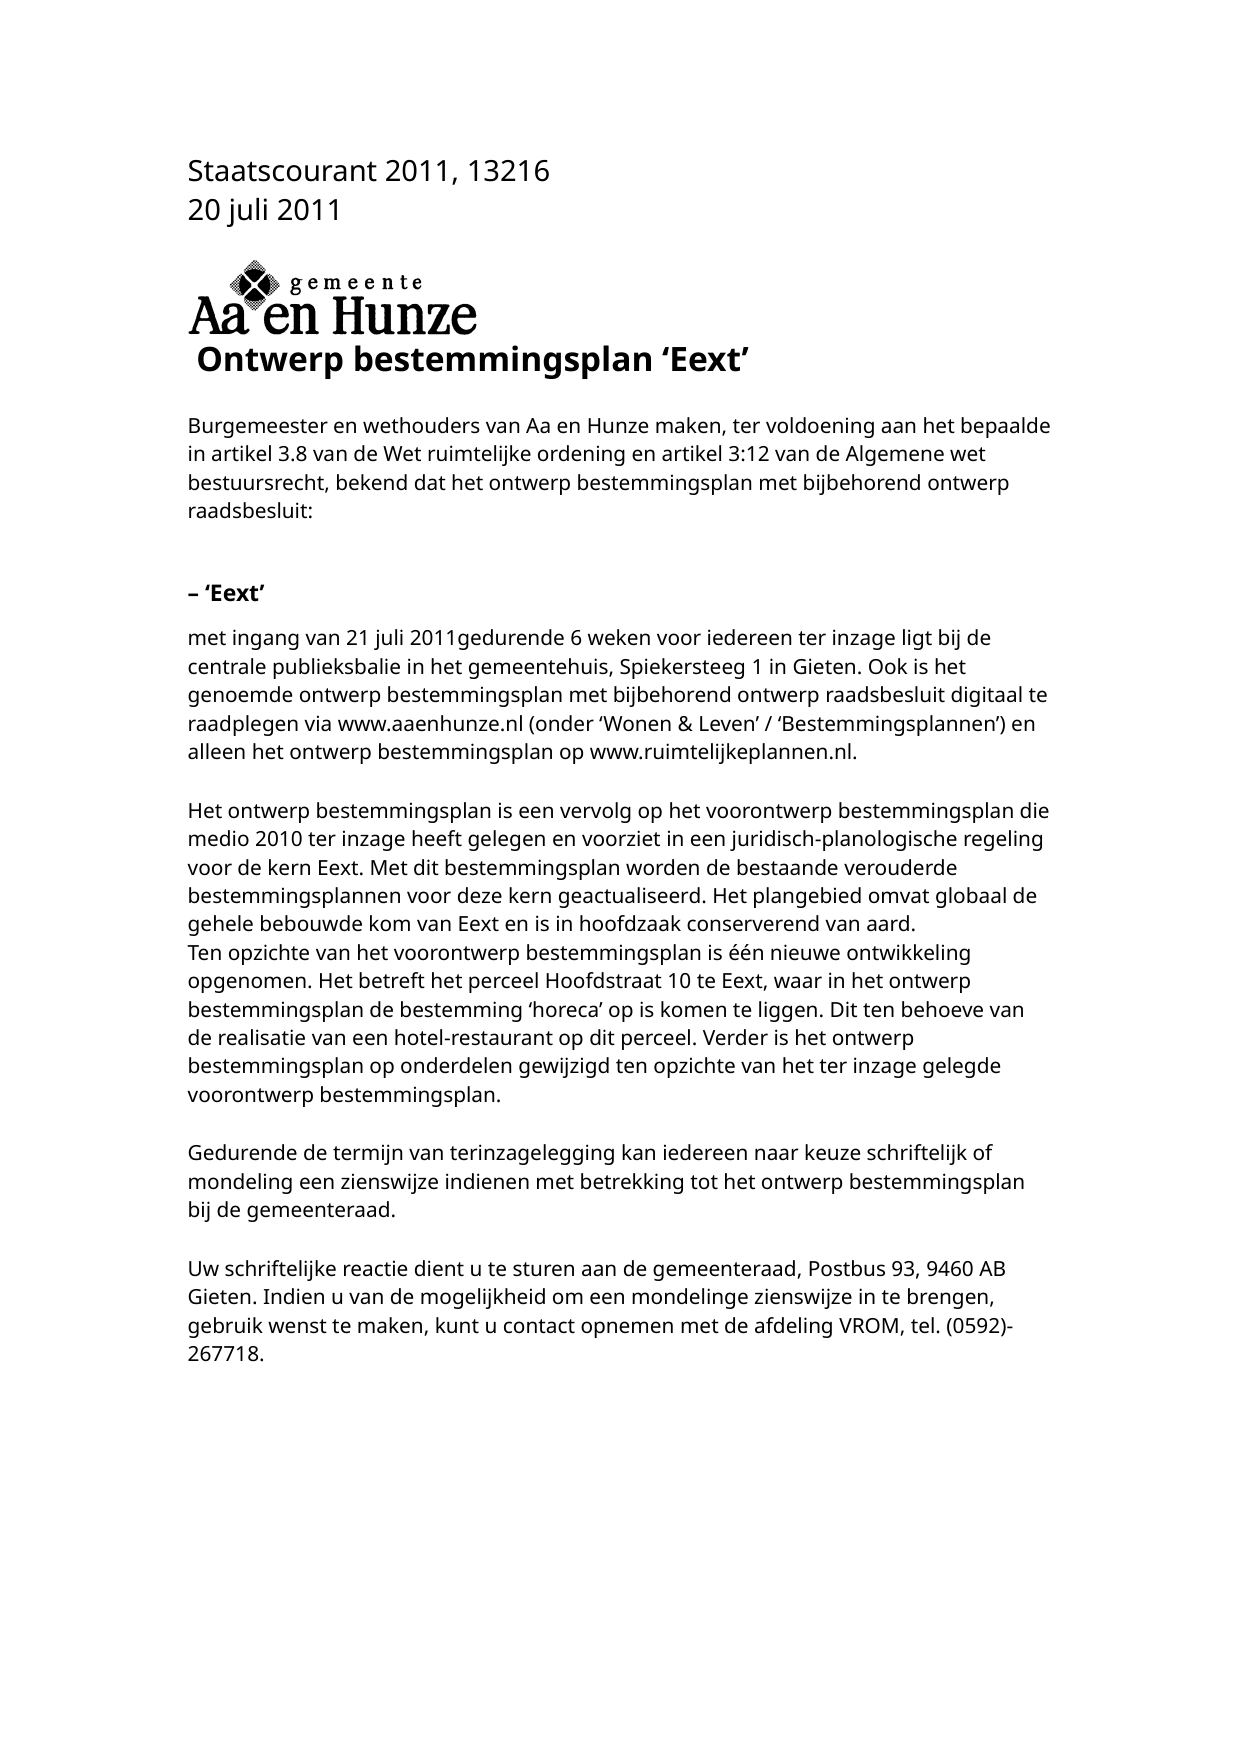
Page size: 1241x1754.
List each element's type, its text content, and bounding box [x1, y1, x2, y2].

text Het ontwerp bestemmingsplan is een vervolg op het voorontwerp bestemmingsplan die medio 2010 ter inzage heeft gelegen en voorziet in een juridisch-planologische regeling voor de kern Eext. Met dit bestemmingsplan worden de bestaande verouderde bestemmingsplannen voor deze kern geactualiseerd. Het plangebied omvat globaal de gehele bebouwde kom van Eext en is in hoofdzaak conserverend van aard. [187, 796, 1053, 938]
text met ingang van 21 juli 2011gedurende 6 weken voor iedereen ter inzage ligt bij de centrale publieksbalie in het gemeentehuis, Spiekersteeg 1 in Gieten. Ook is het genoemde ontwerp bestemmingsplan met bijbehorend ontwerp raadsbesluit digitaal te raadplegen via www.aaenhunze.nl (onder ‘Wonen & Leven’ / ‘Bestemmingsplannen’) en alleen het ontwerp bestemmingsplan op www.ruimtelijkeplannen.nl. [187, 623, 1053, 766]
text Gedurende de termijn van terinzagelegging kan iedereen naar keuze schriftelijk of mondeling een zienswijze indienen met betrekking tot het ontwerp bestemmingsplan bij de gemeenteraad. [187, 1138, 1053, 1224]
text Uw schriftelijke reactie dient u te sturen aan de gemeenteraad, Postbus 93, 9460 AB Gieten. Indien u van de mogelijkheid om een mondelinge zienswijze in te brengen, gebruik wenst te maken, kunt u contact opnemen met de afdeling VROM, tel. (0592)-267718. [187, 1254, 1053, 1368]
text Ten opzichte van het voorontwerp bestemmingsplan is één nieuwe ontwikkeling opgenomen. Het betreft het perceel Hoofdstraat 10 te Eext, waar in het ontwerp bestemmingsplan de bestemming ‘horeca’ op is komen te liggen. Dit ten behoeve van de realisatie van een hotel-restaurant op dit perceel. Verder is het ontwerp bestemmingsplan op onderdelen gewijzigd ten opzichte van het ter inzage gelegde voorontwerp bestemmingsplan. [187, 938, 1053, 1108]
text Staatscourant 2011, 13216 [187, 150, 1053, 190]
subtitle Ontwerp bestemmingsplan ‘Eext’ [187, 271, 1053, 381]
text Burgemeester en wethouders van Aa en Hunze maken, ter voldoening aan het bepaalde in artikel 3.8 van de Wet ruimtelijke ordening en artikel 3:12 van de Algemene wet bestuursrecht, bekend dat het ontwerp bestemmingsplan met bijbehorend ontwerp raadsbesluit: [187, 411, 1053, 525]
subtitle – ‘Eext’ [187, 577, 1053, 608]
picture [187, 258, 477, 336]
text 20 juli 2011 [187, 190, 1053, 229]
